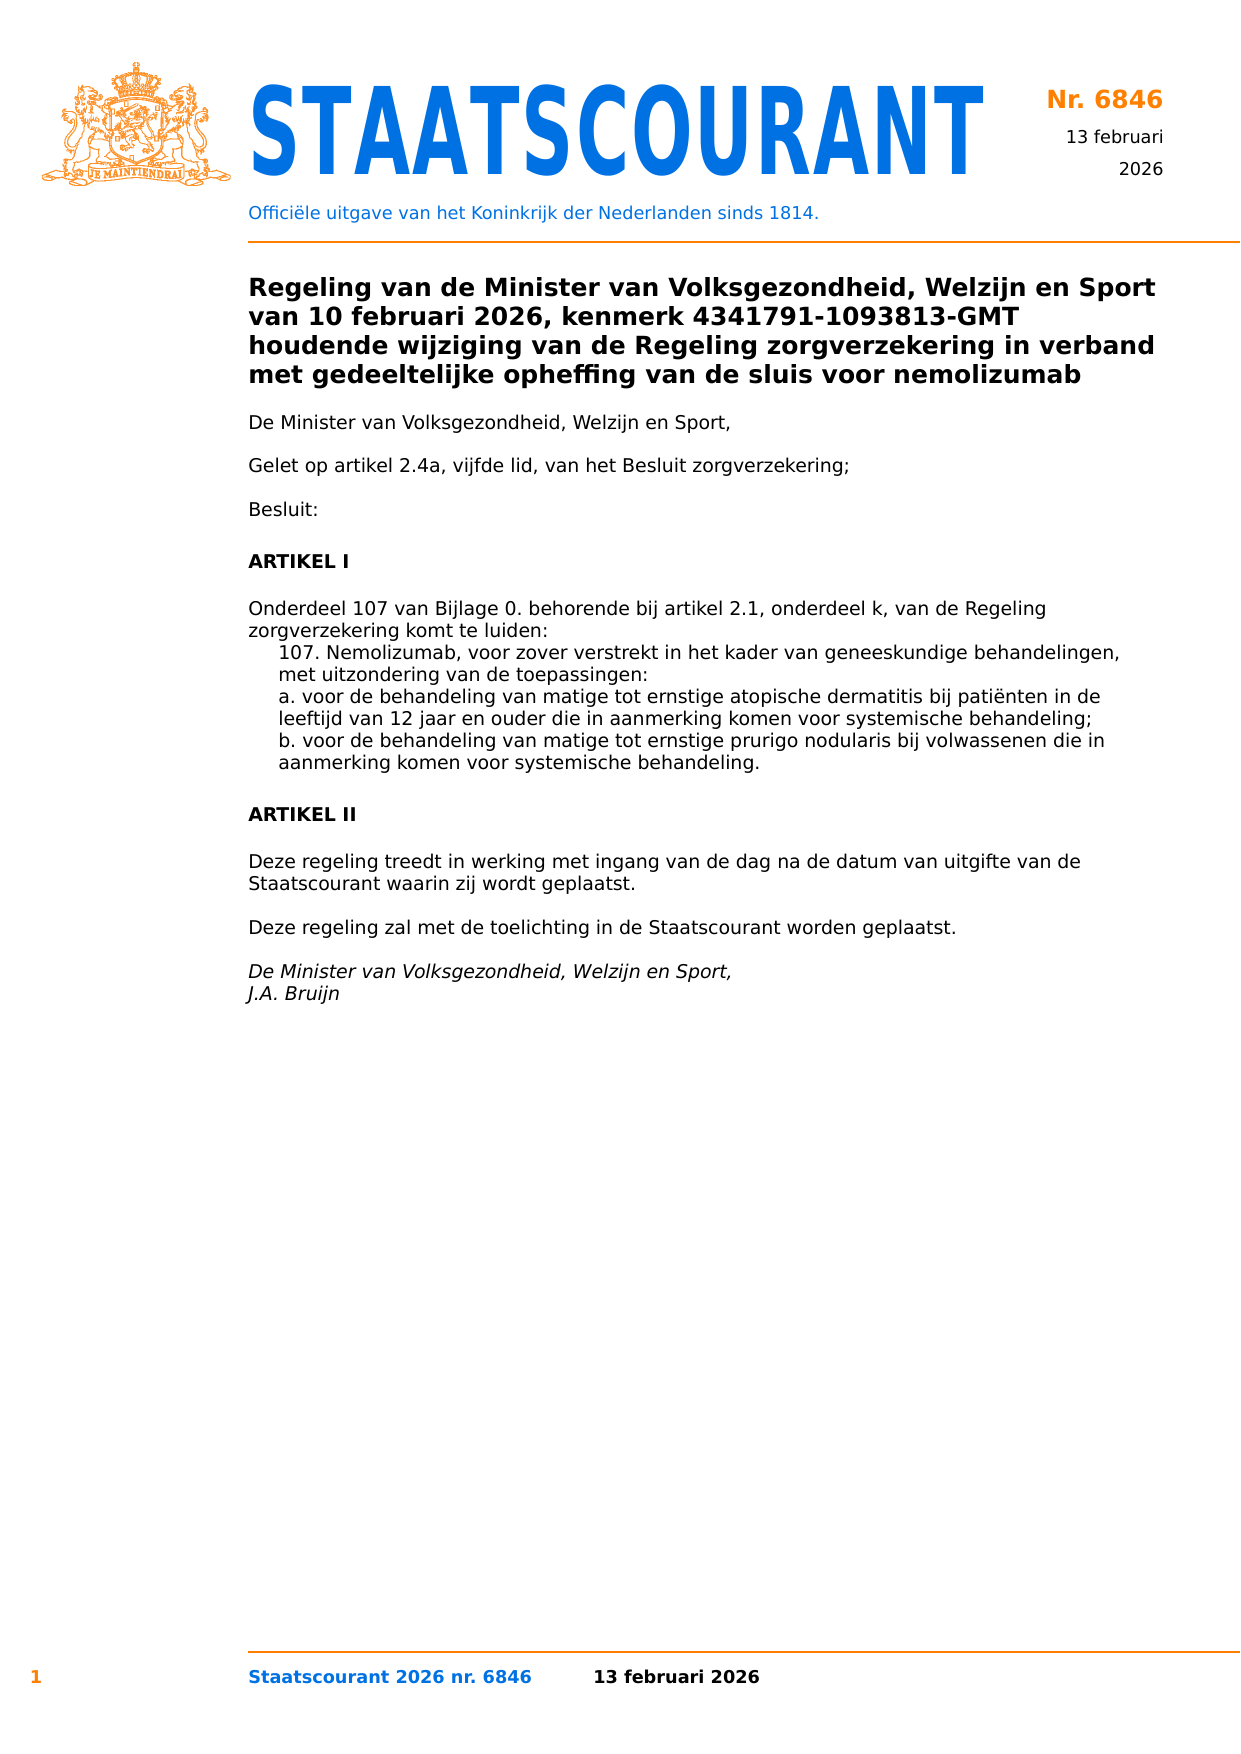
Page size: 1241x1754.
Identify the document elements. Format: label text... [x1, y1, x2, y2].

subtitle ARTIKEL I [248, 551, 1163, 573]
text Onderdeel 107 van Bijlage 0. behorende bij artikel 2.1, onderdeel k, van de Regeling zorgverzekering komt te luiden: [248, 598, 1163, 642]
text b. voor de behandeling van matige tot ernstige prurigo nodularis bij volwassenen die in aanmerking komen voor systemische behandeling. [278, 730, 1163, 774]
text Besluit: [248, 499, 1163, 521]
table_cell 2026 [998, 153, 1240, 203]
table_cell 13 februari [998, 121, 1240, 153]
table_cell Officiële uitgave van het Koninkrijk der Nederlanden sinds 1814. [248, 203, 1240, 241]
text 107. Nemolizumab, voor zover verstrekt in het kader van geneeskundige behandelingen, met uitzondering van de toepassingen: [278, 642, 1163, 686]
text Deze regeling treedt in werking met ingang van de dag na de datum van uitgifte van de Staatscourant waarin zij wordt geplaatst. [248, 851, 1163, 895]
text Deze regeling zal met de toelichting in de Staatscourant worden geplaatst. [248, 917, 1163, 939]
table_header Nr. 6846 [998, 62, 1240, 121]
text De Minister van Volksgezondheid, Welzijn en Sport, J.A. Bruijn [248, 961, 1163, 1005]
subtitle Regeling van de Minister van Volksgezondheid, Welzijn en Sport van 10 februari 2026, kenmerk 4341791-1093813-GMT houdende wijziging van de Regeling zorgverzekering in verband met gedeeltelijke opheffing van de sluis voor nemolizumab [248, 273, 1163, 390]
picture [41, 62, 231, 186]
subtitle ARTIKEL II [248, 804, 1163, 826]
table_header [25, 62, 248, 241]
text Gelet op artikel 2.4a, vijfde lid, van het Besluit zorgverzekering; [248, 455, 1163, 477]
table_header STAATSCOURANT [248, 62, 998, 203]
text De Minister van Volksgezondheid, Welzijn en Sport, [248, 412, 1163, 433]
text a. voor de behandeling van matige tot ernstige atopische dermatitis bij patiënten in de leeftijd van 12 jaar en ouder die in aanmerking komen voor systemische behandeling; [278, 686, 1163, 730]
